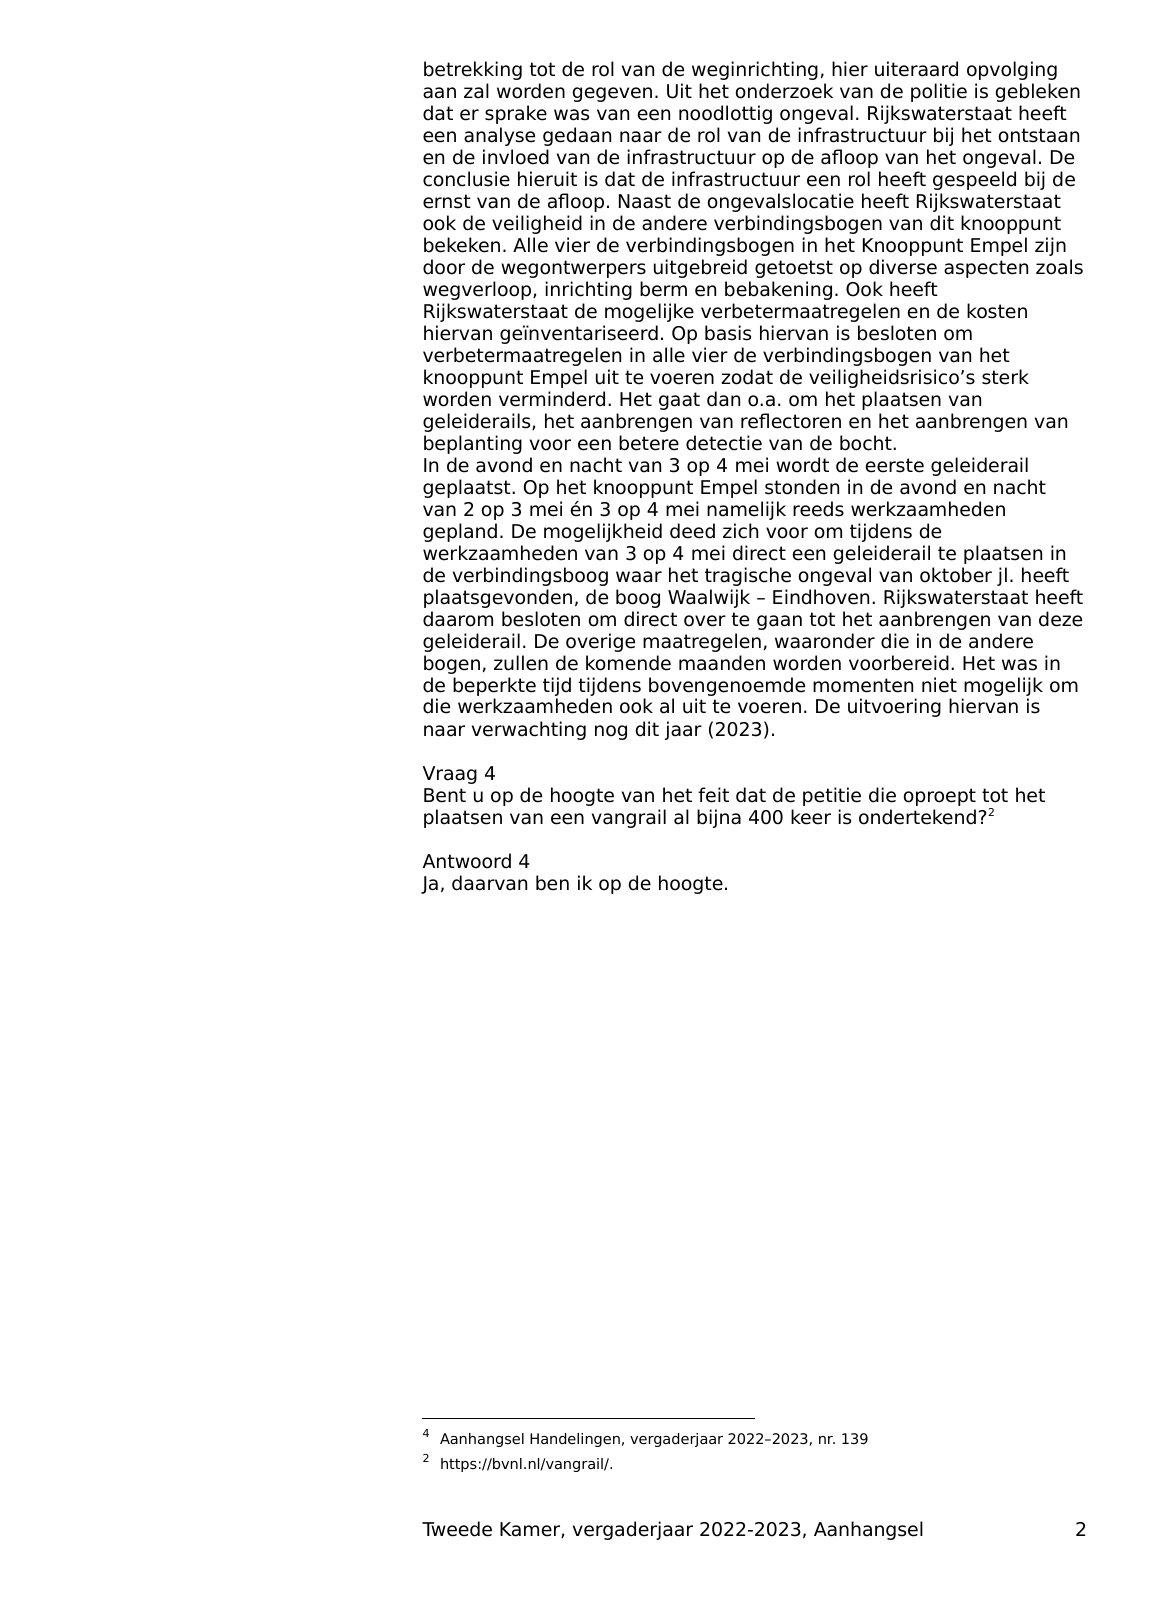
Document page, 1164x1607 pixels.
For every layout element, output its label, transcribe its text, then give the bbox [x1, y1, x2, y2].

text In de avond en nacht van 3 op 4 mei wordt de eerste geleiderail geplaatst. Op het knooppunt Empel stonden in de avond en nacht van 2 op 3 mei én 3 op 4 mei namelijk reeds werkzaamheden gepland. De mogelijkheid deed zich voor om tijdens de werkzaamheden van 3 op 4 mei direct een geleiderail te plaatsen in de verbindingsboog waar het tragische ongeval van oktober jl. heeft plaatsgevonden, de boog Waalwijk – Eindhoven. Rijkswaterstaat heeft daarom besloten om direct over te gaan tot het aanbrengen van deze geleiderail. De overige maatregelen, waaronder die in de andere bogen, zullen de komende maanden worden voorbereid. Het was in de beperkte tijd tijdens bovengenoemde momenten niet mogelijk om die werkzaamheden ook al uit te voeren. De uitvoering hiervan is naar verwachting nog dit jaar (2023). [422, 455, 1087, 740]
text betrekking tot de rol van de weginrichting, hier uiteraard opvolging aan zal worden gegeven. Uit het onderzoek van de politie is gebleken dat er sprake was van een noodlottig ongeval. Rijkswaterstaat heeft een analyse gedaan naar de rol van de infrastructuur bij het ontstaan en de invloed van de infrastructuur op de afloop van het ongeval. De conclusie hieruit is dat de infrastructuur een rol heeft gespeeld bij de ernst van de afloop. Naast de ongevalslocatie heeft Rijkswaterstaat ook de veiligheid in de andere verbindingsbogen van dit knooppunt bekeken. Alle vier de verbindingsbogen in het Knooppunt Empel zijn door de wegontwerpers uitgebreid getoetst op diverse aspecten zoals wegverloop, inrichting berm en bebakening. Ook heeft Rijkswaterstaat de mogelijke verbetermaatregelen en de kosten hiervan geïnventariseerd. Op basis hiervan is besloten om verbetermaatregelen in alle vier de verbindingsbogen van het knooppunt Empel uit te voeren zodat de veiligheidsrisico’s sterk worden verminderd. Het gaat dan o.a. om het plaatsen van geleiderails, het aanbrengen van reflectoren en het aanbrengen van beplanting voor een betere detectie van de bocht. [422, 59, 1087, 455]
text Antwoord 4 [422, 851, 1087, 873]
text Vraag 4 [422, 763, 1087, 784]
text Aanhangsel Handelingen, vergaderjaar 2022–2023, nr. 139 [422, 1427, 1087, 1449]
text Ja, daarvan ben ik op de hoogte. [422, 873, 1087, 895]
text Bent u op de hoogte van het feit dat de petitie die oproept tot het plaatsen van een vangrail al bijna 400 keer is ondertekend? [422, 784, 1087, 828]
text https://bvnl.nl/vangrail/. [422, 1452, 1087, 1474]
